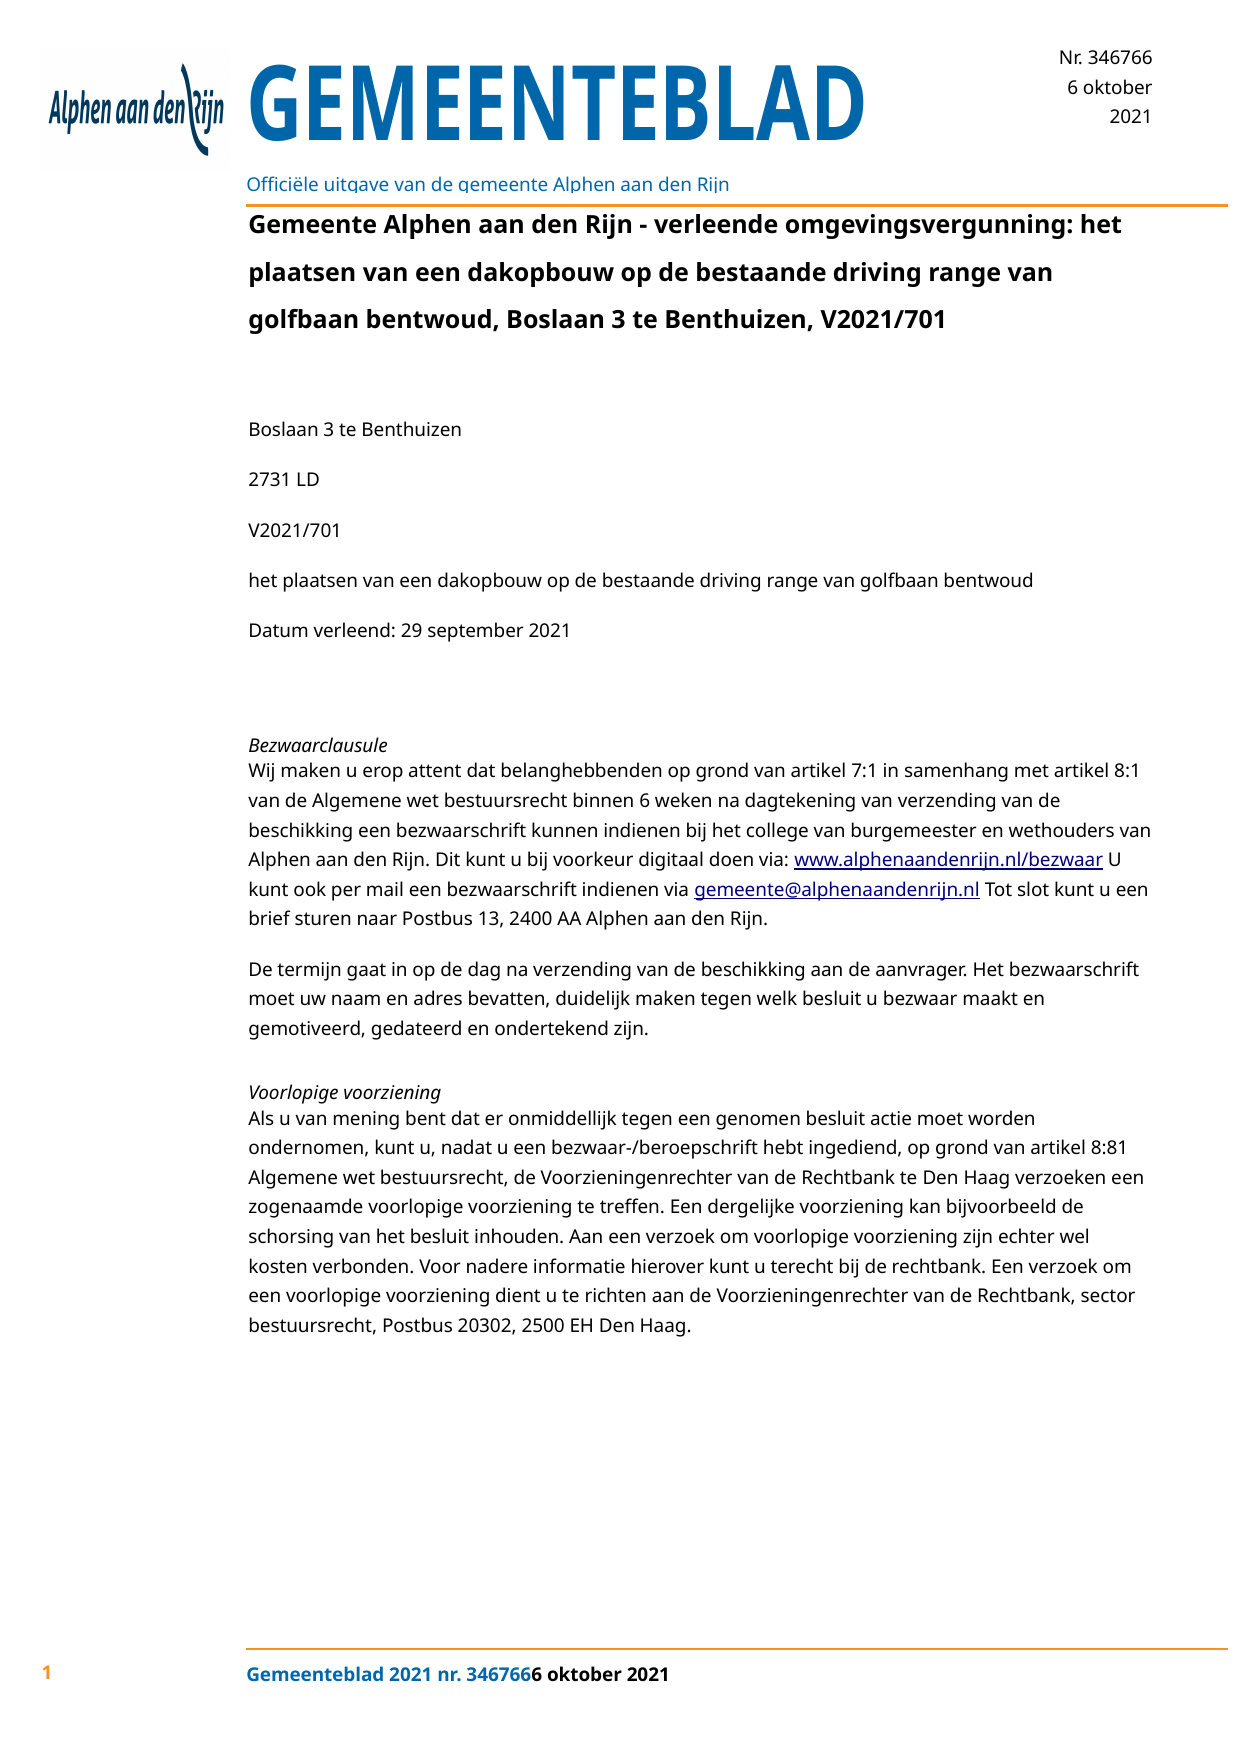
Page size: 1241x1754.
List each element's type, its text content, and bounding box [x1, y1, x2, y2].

text het plaatsen van een dakopbouw op de bestaande driving range van golfbaan bentwoud [248, 567, 1152, 593]
text De termijn gaat in op de dag na verzending van de beschikking aan de aanvrager. Het bezwaarschrift moet uw naam en adres bevatten, duidelijk maken tegen welk besluit u bezwaar maakt en gemotiveerd, gedateerd en ondertekend zijn. [248, 956, 1152, 1041]
text Wij maken u erop attent dat belanghebbenden op grond van artikel 7:1 in samenhang met artikel 8:1 van de Algemene wet bestuursrecht binnen 6 weken na dagtekening van verzending van de beschikking een bezwaarschrift kunnen indienen bij het college van burgemeester en wethouders van Alphen aan den Rijn. Dit kunt u bij voorkeur digitaal doen via: www.alphenaandenrijn.nl/bezwaar U kunt ook per mail een bezwaarschrift indienen via gemeente@alphenaandenrijn.nl Tot slot kunt u een brief sturen naar Postbus 13, 2400 AA Alphen aan den Rijn. [248, 758, 1152, 931]
text V2021/701 [248, 517, 1152, 542]
text Boslaan 3 te Benthuizen [248, 416, 1152, 442]
text Gemeente Alphen aan den Rijn - verleende omgevingsvergunning: het plaatsen van een dakopbouw op de bestaande driving range van golfbaan bentwoud, Boslaan 3 te Benthuizen, V2021/701 [248, 207, 1152, 336]
text Datum verleend: 29 september 2021 [248, 618, 1152, 643]
text Als u van mening bent dat er onmiddellijk tegen een genomen besluit actie moet worden ondernomen, kunt u, nadat u een bezwaar-/beroepschrift hebt ingediend, op grond van artikel 8:81 Algemene wet bestuursrecht, de Voorzieningenrechter van de Rechtbank te Den Haag verzoeken een zogenaamde voorlopige voorziening te treffen. Een dergelijke voorziening kan bijvoorbeeld de schorsing van het besluit inhouden. Aan een verzoek om voorlopige voorziening zijn echter wel kosten verbonden. Voor nadere informatie hierover kunt u terecht bij de rechtbank. Een verzoek om een voorlopige voorziening dient u te richten aan de Voorzieningenrechter van de Rechtbank, sector bestuursrecht, Postbus 20302, 2500 EH Den Haag. [248, 1105, 1152, 1338]
text Bezwaarclausule [248, 732, 1152, 758]
text 2731 LD [248, 466, 1152, 492]
picture [41, 47, 231, 172]
text Voorlopige voorziening [248, 1079, 1152, 1105]
